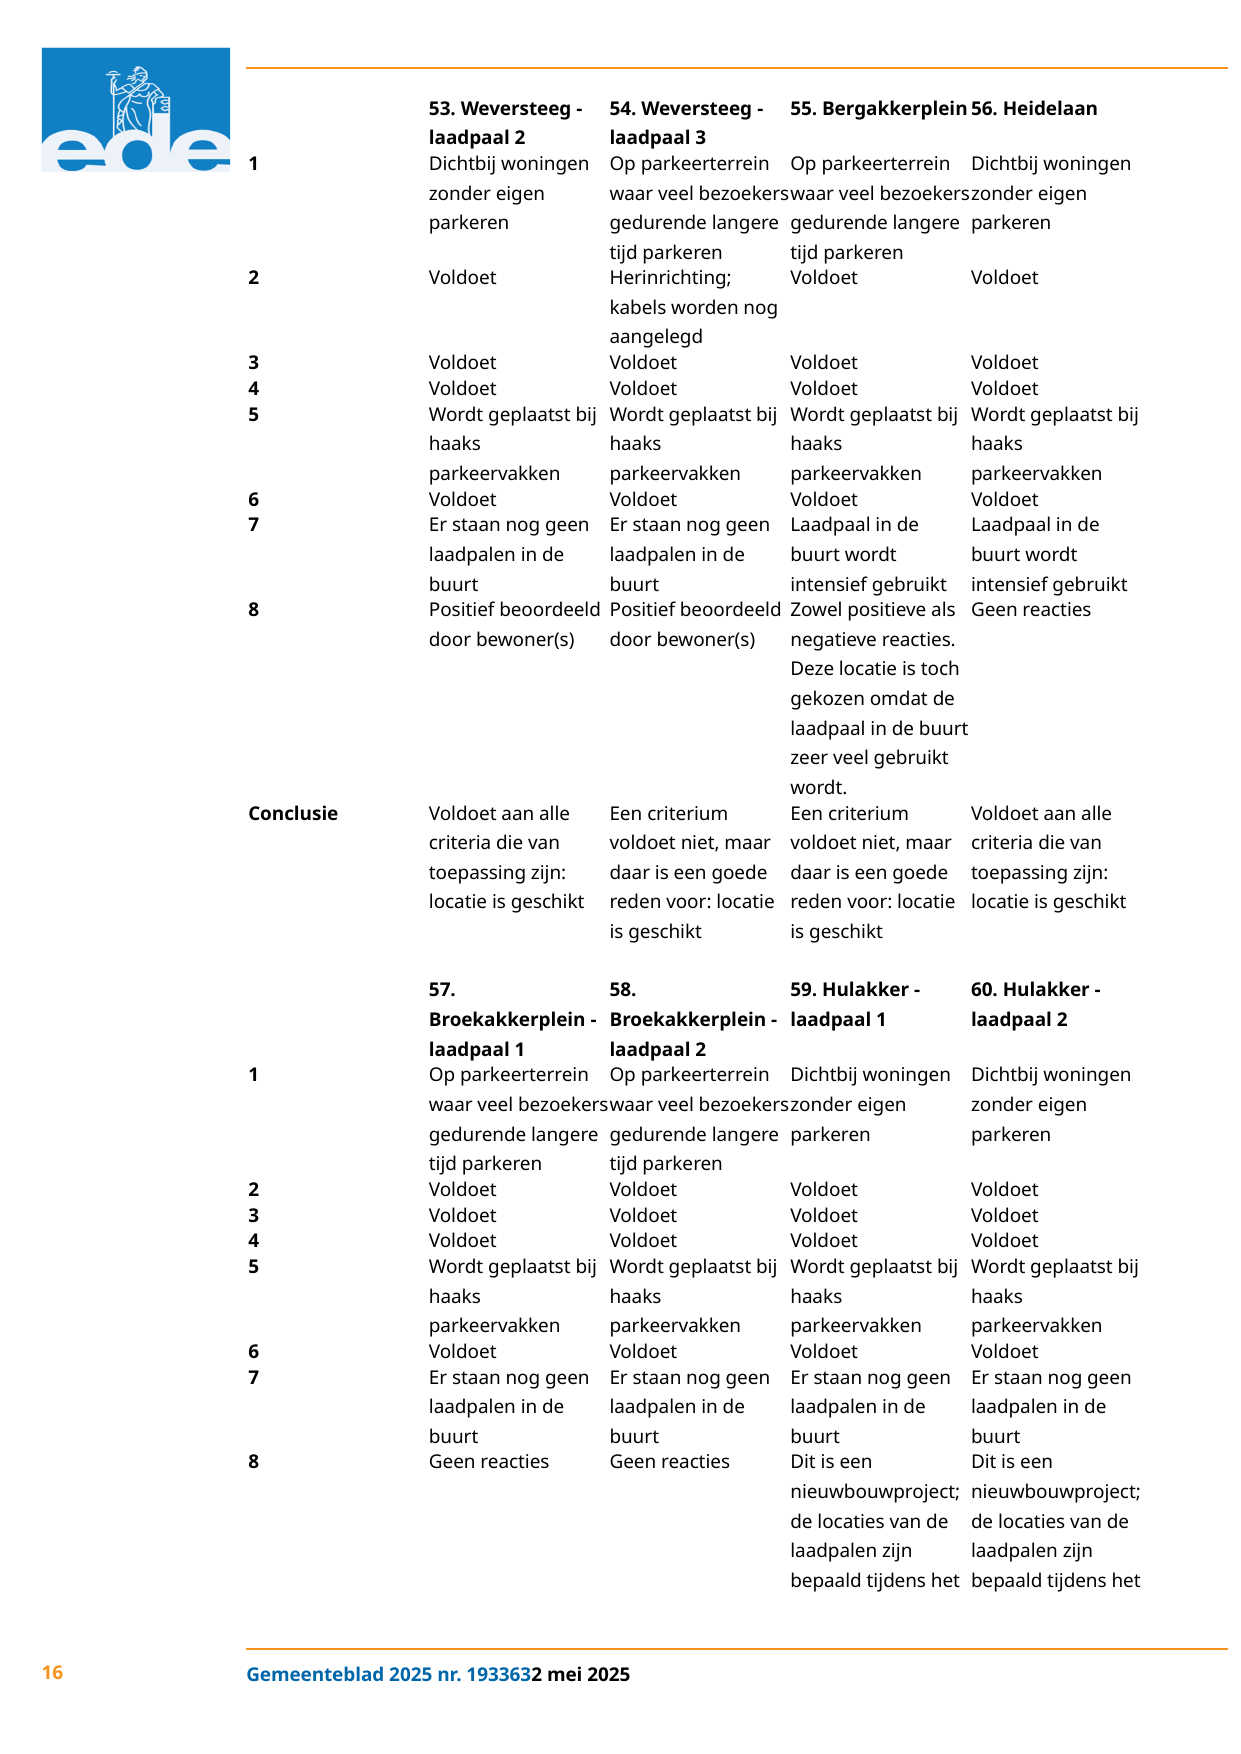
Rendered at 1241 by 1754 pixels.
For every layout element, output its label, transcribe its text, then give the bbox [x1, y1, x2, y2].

table_cell 2 [248, 265, 429, 349]
table_cell Voldoet [429, 375, 609, 401]
table_cell 1 [248, 1062, 429, 1176]
table_cell Dit is een nieuwbouwproject; de locaties van de laadpalen zijn bepaald tijdens het [971, 1449, 1152, 1593]
table_cell Wordt geplaatst bij haaks parkeervakken [971, 1253, 1152, 1338]
table_cell 3 [248, 1202, 429, 1227]
table_cell Voldoet [429, 1228, 609, 1253]
table_cell 4 [248, 375, 429, 401]
table_cell Voldoet [609, 1176, 790, 1202]
table_cell 7 [248, 512, 429, 596]
table_cell Voldoet [790, 375, 971, 401]
table_cell Wordt geplaatst bij haaks parkeervakken [429, 401, 609, 486]
table_cell Voldoet aan alle criteria die van toepassing zijn: locatie is geschikt [971, 800, 1152, 944]
table_cell Op parkeerterrein waar veel bezoekers gedurende langere tijd parkeren [609, 150, 790, 264]
table_cell Dichtbij woningen zonder eigen parkeren [971, 1062, 1152, 1176]
table_cell Geen reacties [609, 1449, 790, 1593]
table_cell Voldoet [971, 375, 1152, 401]
table_cell Er staan nog geen laadpalen in de buurt [609, 1364, 790, 1449]
table_cell 6 [248, 1338, 429, 1364]
table_cell Dichtbij woningen zonder eigen parkeren [971, 150, 1152, 264]
table_header 55. Bergakkerplein [790, 95, 971, 150]
table_cell Voldoet [790, 1202, 971, 1227]
table_cell Er staan nog geen laadpalen in de buurt [609, 512, 790, 596]
table_header 59. Hulakker - laadpaal 1 [790, 977, 971, 1062]
table_cell Wordt geplaatst bij haaks parkeervakken [790, 1253, 971, 1338]
table_cell Voldoet [971, 1202, 1152, 1227]
table_cell Voldoet [971, 1176, 1152, 1202]
table_cell Wordt geplaatst bij haaks parkeervakken [609, 401, 790, 486]
table_cell Wordt geplaatst bij haaks parkeervakken [609, 1253, 790, 1338]
table_cell Wordt geplaatst bij haaks parkeervakken [429, 1253, 609, 1338]
table_cell Voldoet [429, 1176, 609, 1202]
table_cell Voldoet [790, 486, 971, 512]
table_cell Laadpaal in de buurt wordt intensief gebruikt [971, 512, 1152, 596]
table_header [248, 95, 429, 150]
table_cell 5 [248, 401, 429, 486]
table_cell Er staan nog geen laadpalen in de buurt [790, 1364, 971, 1449]
table_cell Er staan nog geen laadpalen in de buurt [429, 1364, 609, 1449]
table_cell Positief beoordeeld door bewoner(s) [429, 596, 609, 800]
table_cell Een criterium voldoet niet, maar daar is een goede reden voor: locatie is geschikt [790, 800, 971, 944]
table_cell Voldoet [790, 1228, 971, 1253]
table_cell 4 [248, 1228, 429, 1253]
table_cell Op parkeerterrein waar veel bezoekers gedurende langere tijd parkeren [790, 150, 971, 264]
table_cell Voldoet [971, 486, 1152, 512]
table_cell Een criterium voldoet niet, maar daar is een goede reden voor: locatie is geschikt [609, 800, 790, 944]
table_cell Voldoet [429, 1338, 609, 1364]
table_cell Positief beoordeeld door bewoner(s) [609, 596, 790, 800]
table_cell Geen reacties [429, 1449, 609, 1593]
table_cell Voldoet aan alle criteria die van toepassing zijn: locatie is geschikt [429, 800, 609, 944]
table_cell Voldoet [429, 486, 609, 512]
table_cell Dichtbij woningen zonder eigen parkeren [790, 1062, 971, 1176]
table_cell 7 [248, 1364, 429, 1449]
table_cell Voldoet [790, 265, 971, 349]
table_header 53. Weversteeg - laadpaal 2 [429, 95, 609, 150]
table_cell Op parkeerterrein waar veel bezoekers gedurende langere tijd parkeren [609, 1062, 790, 1176]
table_cell Voldoet [609, 1228, 790, 1253]
table_cell Voldoet [609, 1202, 790, 1227]
table_cell 2 [248, 1176, 429, 1202]
table_header 58. Broekakkerplein - laadpaal 2 [609, 977, 790, 1062]
table_header 60. Hulakker - laadpaal 2 [971, 977, 1152, 1062]
table_header 57. Broekakkerplein - laadpaal 1 [429, 977, 609, 1062]
table_cell 8 [248, 1449, 429, 1593]
table_cell Voldoet [609, 350, 790, 375]
table_cell Zowel positieve als negatieve reacties. Deze locatie is toch gekozen omdat de laadpaal in de buurt zeer veel gebruikt wordt. [790, 596, 971, 800]
table_cell Voldoet [971, 1228, 1152, 1253]
table_cell Voldoet [971, 350, 1152, 375]
table_cell Laadpaal in de buurt wordt intensief gebruikt [790, 512, 971, 596]
table_cell Herinrichting; kabels worden nog aangelegd [609, 265, 790, 349]
table_cell 6 [248, 486, 429, 512]
table_cell Er staan nog geen laadpalen in de buurt [429, 512, 609, 596]
table_cell Dichtbij woningen zonder eigen parkeren [429, 150, 609, 264]
table_cell Voldoet [609, 1338, 790, 1364]
table_header [248, 977, 429, 1062]
table_header 54. Weversteeg - laadpaal 3 [609, 95, 790, 150]
table_header 56. Heidelaan [971, 95, 1152, 150]
table_cell Voldoet [609, 486, 790, 512]
table_cell Voldoet [790, 350, 971, 375]
table_cell Voldoet [609, 375, 790, 401]
table_cell Voldoet [429, 265, 609, 349]
table_cell Wordt geplaatst bij haaks parkeervakken [790, 401, 971, 486]
table_cell 3 [248, 350, 429, 375]
table_cell Geen reacties [971, 596, 1152, 800]
table_cell Voldoet [429, 350, 609, 375]
table_cell Voldoet [790, 1176, 971, 1202]
table_cell Dit is een nieuwbouwproject; de locaties van de laadpalen zijn bepaald tijdens het [790, 1449, 971, 1593]
table_cell Op parkeerterrein waar veel bezoekers gedurende langere tijd parkeren [429, 1062, 609, 1176]
table_cell Voldoet [971, 265, 1152, 349]
table_cell 5 [248, 1253, 429, 1338]
table_cell Voldoet [971, 1338, 1152, 1364]
table_cell Wordt geplaatst bij haaks parkeervakken [971, 401, 1152, 486]
table_cell Voldoet [429, 1202, 609, 1227]
table_cell Voldoet [790, 1338, 971, 1364]
picture [41, 47, 231, 172]
table_cell Er staan nog geen laadpalen in de buurt [971, 1364, 1152, 1449]
table_cell Conclusie [248, 800, 429, 944]
table_cell 8 [248, 596, 429, 800]
table_cell 1 [248, 150, 429, 264]
